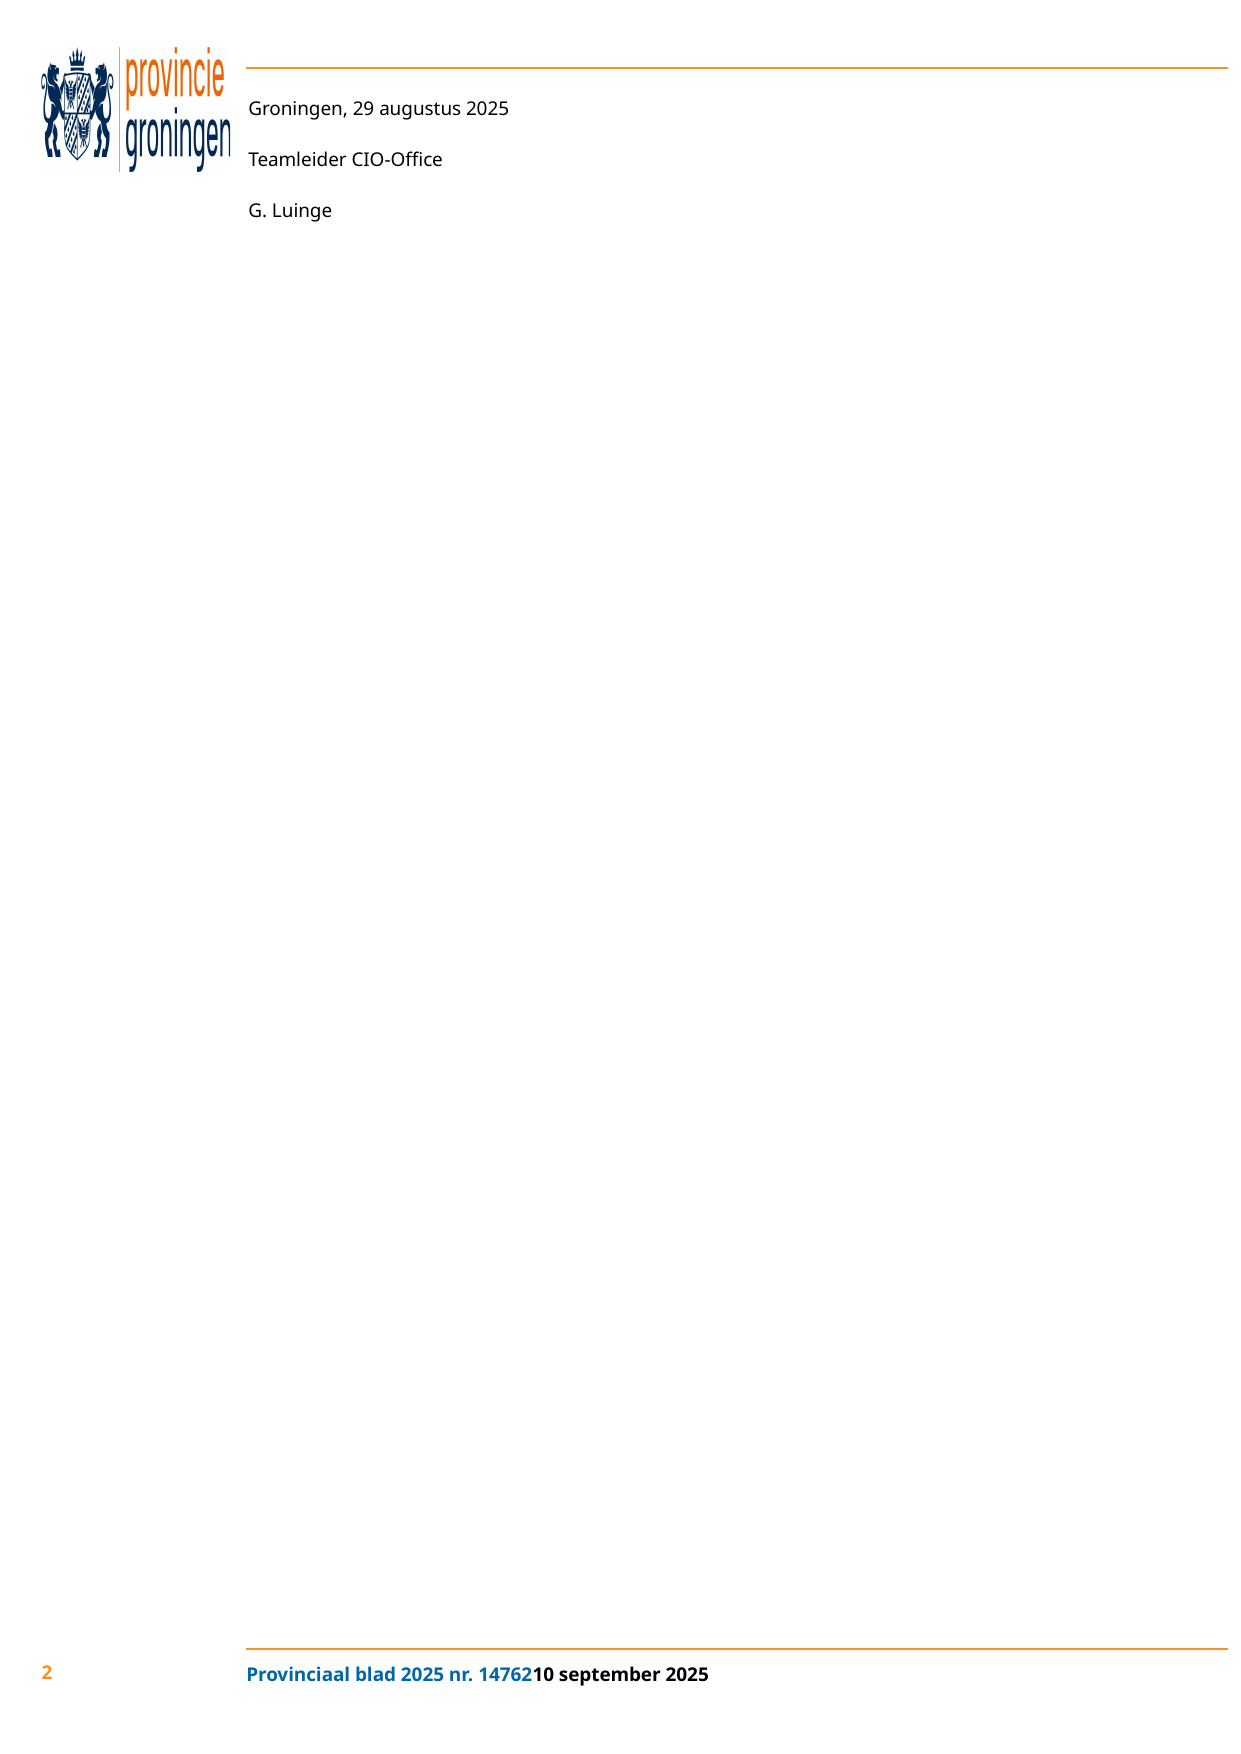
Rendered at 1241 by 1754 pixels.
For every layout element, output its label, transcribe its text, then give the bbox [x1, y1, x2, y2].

picture [41, 47, 231, 172]
text Teamleider CIO-Office [248, 146, 1152, 172]
text G. Luinge [248, 198, 1152, 223]
text Groningen, 29 augustus 2025 [248, 95, 1152, 121]
